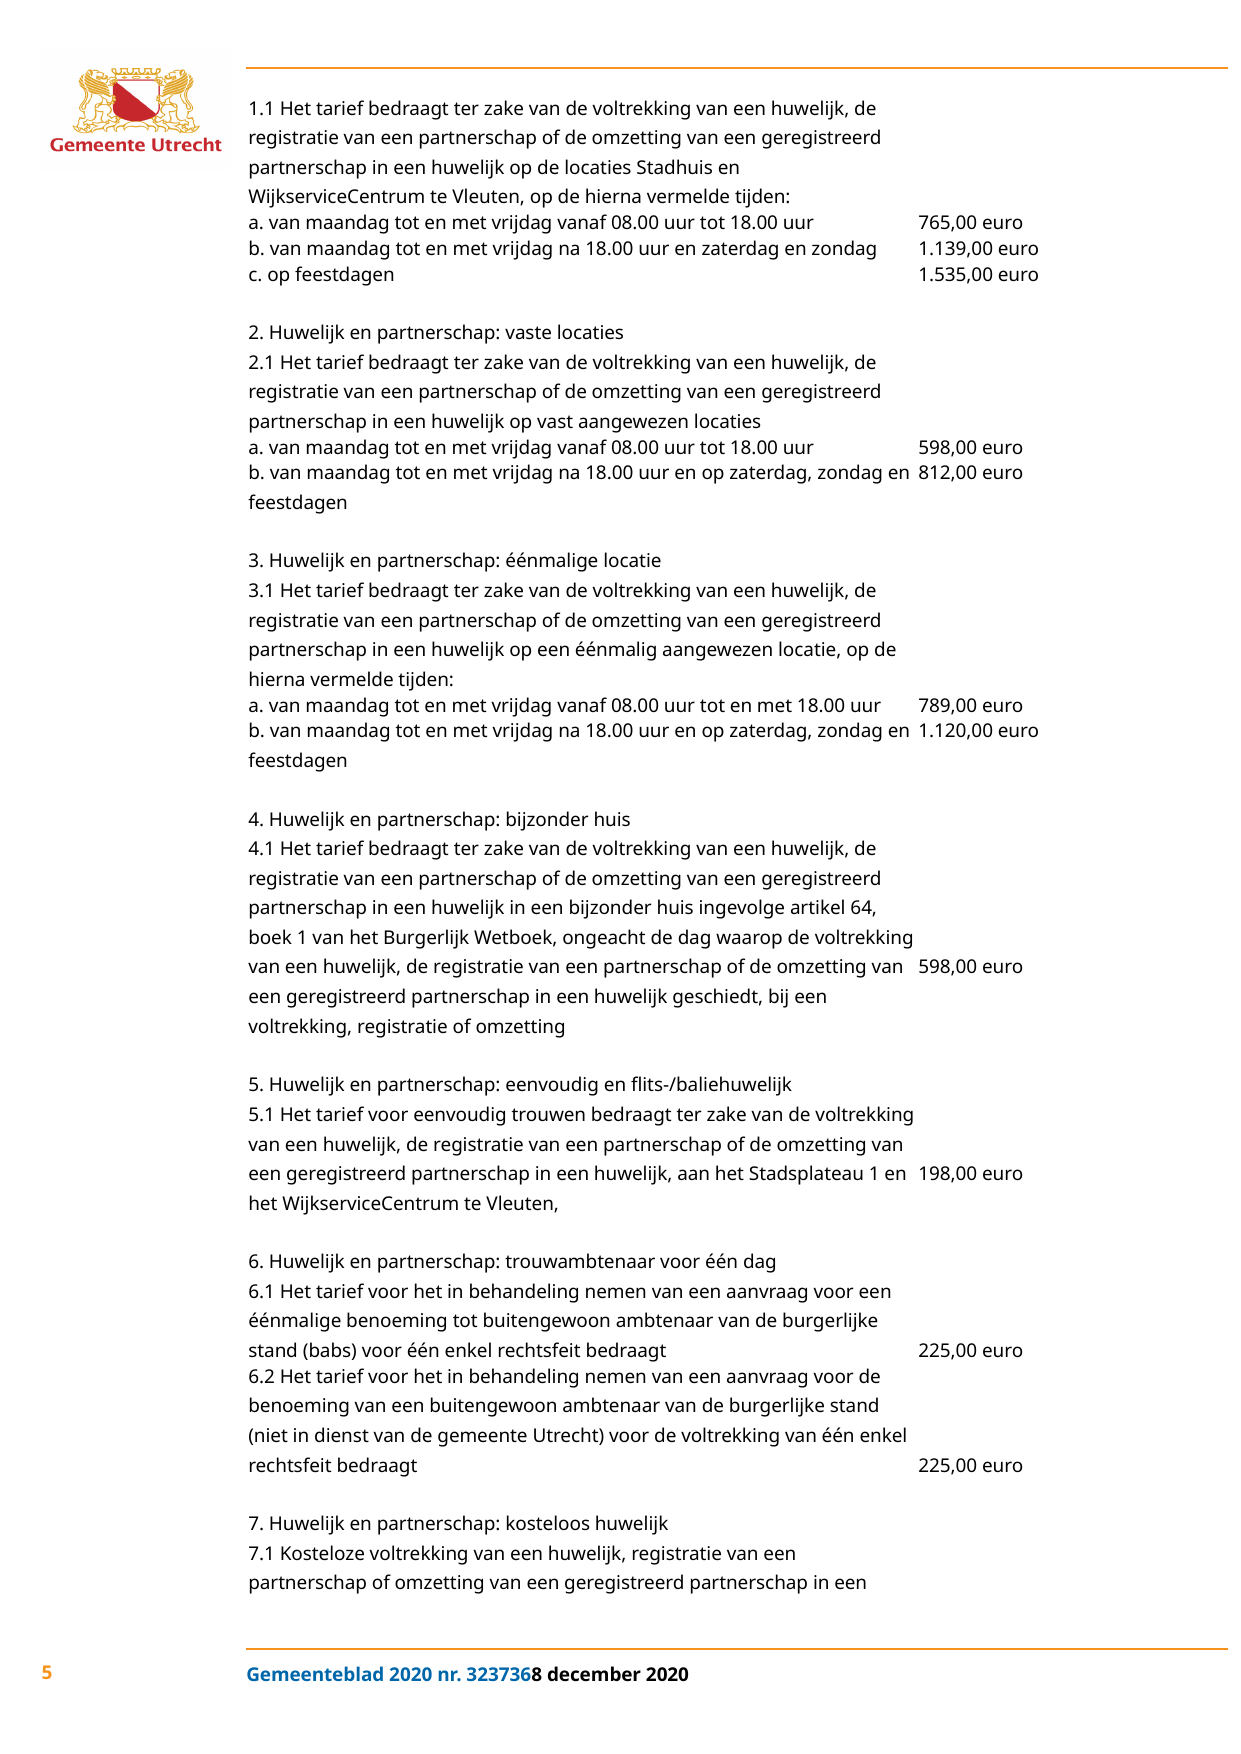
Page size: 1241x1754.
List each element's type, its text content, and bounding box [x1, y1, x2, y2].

table_header 5.1 Het tarief voor eenvoudig trouwen bedraagt ter zake van de voltrekking van een huwelijk, de registratie van een partnerschap of de omzetting van een geregistreerd partnerschap in een huwelijk, aan het Stadsplateau 1 en het WijkserviceCentrum te Vleuten, [248, 1101, 918, 1216]
table_header 3.1 Het tarief bedraagt ter zake van de voltrekking van een huwelijk, de registratie van een partnerschap of de omzetting van een geregistreerd partnerschap in een huwelijk op een éénmalig aangewezen locatie, op de hierna vermelde tijden: [248, 578, 918, 692]
table_header 225,00 euro [918, 1278, 1152, 1363]
table_cell 765,00 euro [918, 209, 1152, 235]
table_cell b. van maandag tot en met vrijdag na 18.00 uur en zaterdag en zondag [248, 235, 918, 261]
text 7. Huwelijk en partnerschap: kosteloos huwelijk [248, 1510, 1152, 1536]
table_cell 598,00 euro [918, 434, 1152, 459]
text 4. Huwelijk en partnerschap: bijzonder huis [248, 806, 1152, 831]
text 3. Huwelijk en partnerschap: éénmalige locatie [248, 548, 1152, 573]
table_cell a. van maandag tot en met vrijdag vanaf 08.00 uur tot en met 18.00 uur [248, 692, 918, 718]
table_cell 225,00 euro [918, 1363, 1152, 1477]
table_cell 1.120,00 euro [918, 718, 1152, 773]
picture [41, 47, 231, 172]
table_cell 812,00 euro [918, 460, 1152, 515]
table_header 198,00 euro [918, 1101, 1152, 1216]
table_header 1.1 Het tarief bedraagt ter zake van de voltrekking van een huwelijk, de registratie van een partnerschap of de omzetting van een geregistreerd partnerschap in een huwelijk op de locaties Stadhuis en WijkserviceCentrum te Vleuten, op de hierna vermelde tijden: [248, 95, 918, 209]
table_cell 789,00 euro [918, 692, 1152, 718]
table_cell 6.2 Het tarief voor het in behandeling nemen van een aanvraag voor de benoeming van een buitengewoon ambtenaar van de burgerlijke stand (niet in dienst van de gemeente Utrecht) voor de voltrekking van één enkel rechtsfeit bedraagt [248, 1363, 918, 1477]
table_cell 1.139,00 euro [918, 235, 1152, 261]
table_cell 1.535,00 euro [918, 261, 1152, 286]
table_header [918, 1540, 1152, 1595]
table_header 7.1 Kosteloze voltrekking van een huwelijk, registratie van een partnerschap of omzetting van een geregistreerd partnerschap in een [248, 1540, 918, 1595]
text 5. Huwelijk en partnerschap: eenvoudig en flits-/baliehuwelijk [248, 1071, 1152, 1097]
table_cell a. van maandag tot en met vrijdag vanaf 08.00 uur tot 18.00 uur [248, 434, 918, 459]
table_header 2.1 Het tarief bedraagt ter zake van de voltrekking van een huwelijk, de registratie van een partnerschap of de omzetting van een geregistreerd partnerschap in een huwelijk op vast aangewezen locaties [248, 349, 918, 434]
table_cell c. op feestdagen [248, 261, 918, 286]
table_header 598,00 euro [918, 835, 1152, 1039]
table_header 4.1 Het tarief bedraagt ter zake van de voltrekking van een huwelijk, de registratie van een partnerschap of de omzetting van een geregistreerd partnerschap in een huwelijk in een bijzonder huis ingevolge artikel 64, boek 1 van het Burgerlijk Wetboek, ongeacht de dag waarop de voltrekking van een huwelijk, de registratie van een partnerschap of de omzetting van een geregistreerd partnerschap in een huwelijk geschiedt, bij een voltrekking, registratie of omzetting [248, 835, 918, 1039]
table_cell b. van maandag tot en met vrijdag na 18.00 uur en op zaterdag, zondag en feestdagen [248, 460, 918, 515]
text 2. Huwelijk en partnerschap: vaste locaties [248, 319, 1152, 345]
table_cell a. van maandag tot en met vrijdag vanaf 08.00 uur tot 18.00 uur [248, 209, 918, 235]
text 6. Huwelijk en partnerschap: trouwambtenaar voor één dag [248, 1248, 1152, 1274]
table_header 6.1 Het tarief voor het in behandeling nemen van een aanvraag voor een éénmalige benoeming tot buitengewoon ambtenaar van de burgerlijke stand (babs) voor één enkel rechtsfeit bedraagt [248, 1278, 918, 1363]
table_cell b. van maandag tot en met vrijdag na 18.00 uur en op zaterdag, zondag en feestdagen [248, 718, 918, 773]
table_header [918, 578, 1152, 692]
table_header [918, 95, 1152, 209]
table_header [918, 349, 1152, 434]
